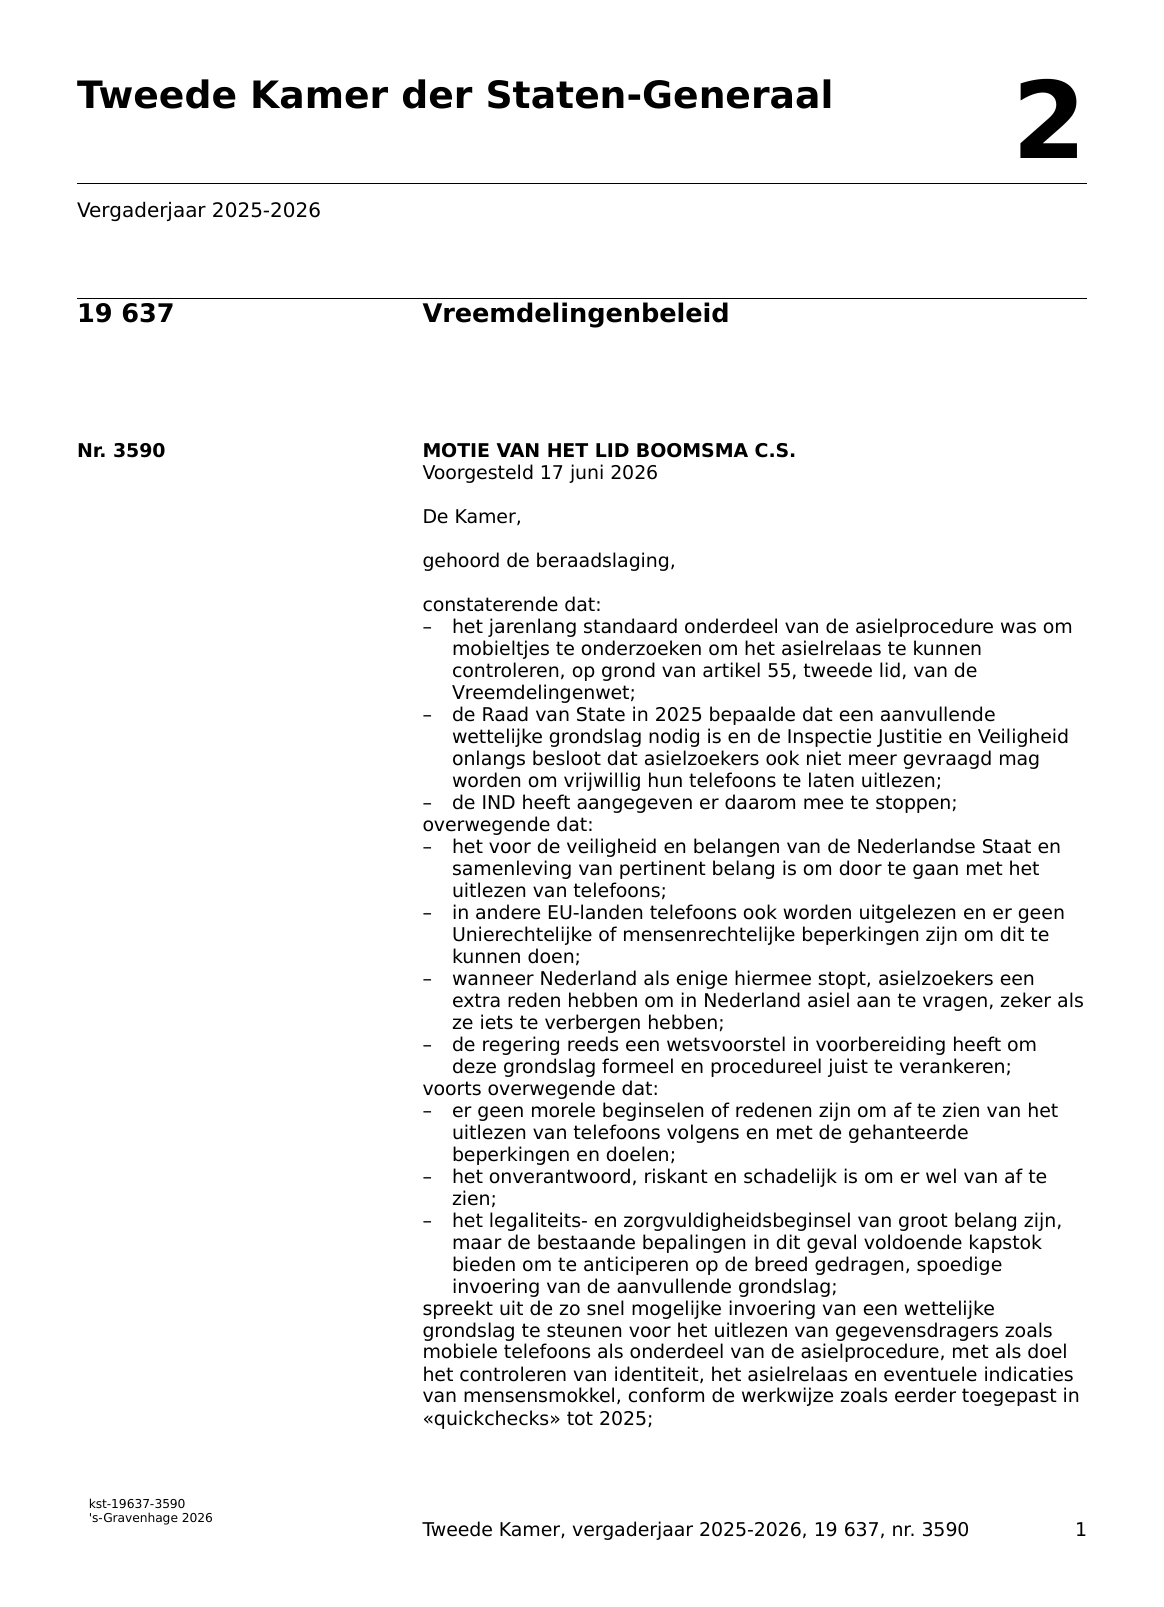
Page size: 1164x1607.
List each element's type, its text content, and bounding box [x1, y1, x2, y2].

text – het jarenlang standaard onderdeel van de asielprocedure was om mobieltjes te onderzoeken om het asielrelaas te kunnen controleren, op grond van artikel 55, tweede lid, van de Vreemdelingenwet; [422, 616, 1087, 704]
text De Kamer, [422, 506, 1087, 528]
text – de Raad van State in 2025 bepaalde dat een aanvullende wettelijke grondslag nodig is en de Inspectie Justitie en Veiligheid onlangs besloot dat asielzoekers ook niet meer gevraagd mag worden om vrijwillig hun telefoons te laten uitlezen; [422, 704, 1087, 792]
text voorts overwegende dat: [422, 1078, 1087, 1100]
text – het voor de veiligheid en belangen van de Nederlandse Staat en samenleving van pertinent belang is om door te gaan met het uitlezen van telefoons; [422, 836, 1087, 902]
subtitle 19 637 Vreemdelingenbeleid [77, 299, 1087, 329]
table_cell Vergaderjaar 2025-2026 [77, 184, 1087, 298]
text overwegende dat: [422, 814, 1087, 836]
text – het onverantwoord, riskant en schadelijk is om er wel van af te zien; [422, 1166, 1087, 1209]
table_header 2 [886, 59, 1087, 183]
table_header Tweede Kamer der Staten-Generaal [77, 59, 886, 183]
text – het legaliteits- en zorgvuldigheidsbeginsel van groot belang zijn, maar de bestaande bepalingen in dit geval voldoende kapstok bieden om te anticiperen op de breed gedragen, spoedige invoering van de aanvullende grondslag; [422, 1209, 1087, 1297]
text – wanneer Nederland als enige hiermee stopt, asielzoekers een extra reden hebben om in Nederland asiel aan te vragen, zeker als ze iets te verbergen hebben; [422, 968, 1087, 1034]
subtitle Nr. 3590 MOTIE VAN HET LID BOOMSMA C.S. [77, 440, 1087, 462]
text gehoord de beraadslaging, [422, 550, 1087, 572]
text spreekt uit de zo snel mogelijke invoering van een wettelijke grondslag te steunen voor het uitlezen van gegevensdragers zoals mobiele telefoons als onderdeel van de asielprocedure, met als doel het controleren van identiteit, het asielrelaas en eventuele indicaties van mensensmokkel, conform de werkwijze zoals eerder toegepast in «quickchecks» tot 2025; [422, 1297, 1087, 1429]
text – in andere EU-landen telefoons ook worden uitgelezen en er geen Unierechtelijke of mensenrechtelijke beperkingen zijn om dit te kunnen doen; [422, 902, 1087, 968]
text – er geen morele beginselen of redenen zijn om af te zien van het uitlezen van telefoons volgens en met de gehanteerde beperkingen en doelen; [422, 1100, 1087, 1166]
text – de regering reeds een wetsvoorstel in voorbereiding heeft om deze grondslag formeel en procedureel juist te verankeren; [422, 1034, 1087, 1078]
text Voorgesteld 17 juni 2026 [422, 462, 1087, 484]
text kst-19637-3590 [88, 1497, 323, 1511]
text 's-Gravenhage 2026 [88, 1511, 323, 1525]
text – de IND heeft aangegeven er daarom mee te stoppen; [422, 792, 1087, 814]
text constaterende dat: [422, 594, 1087, 616]
